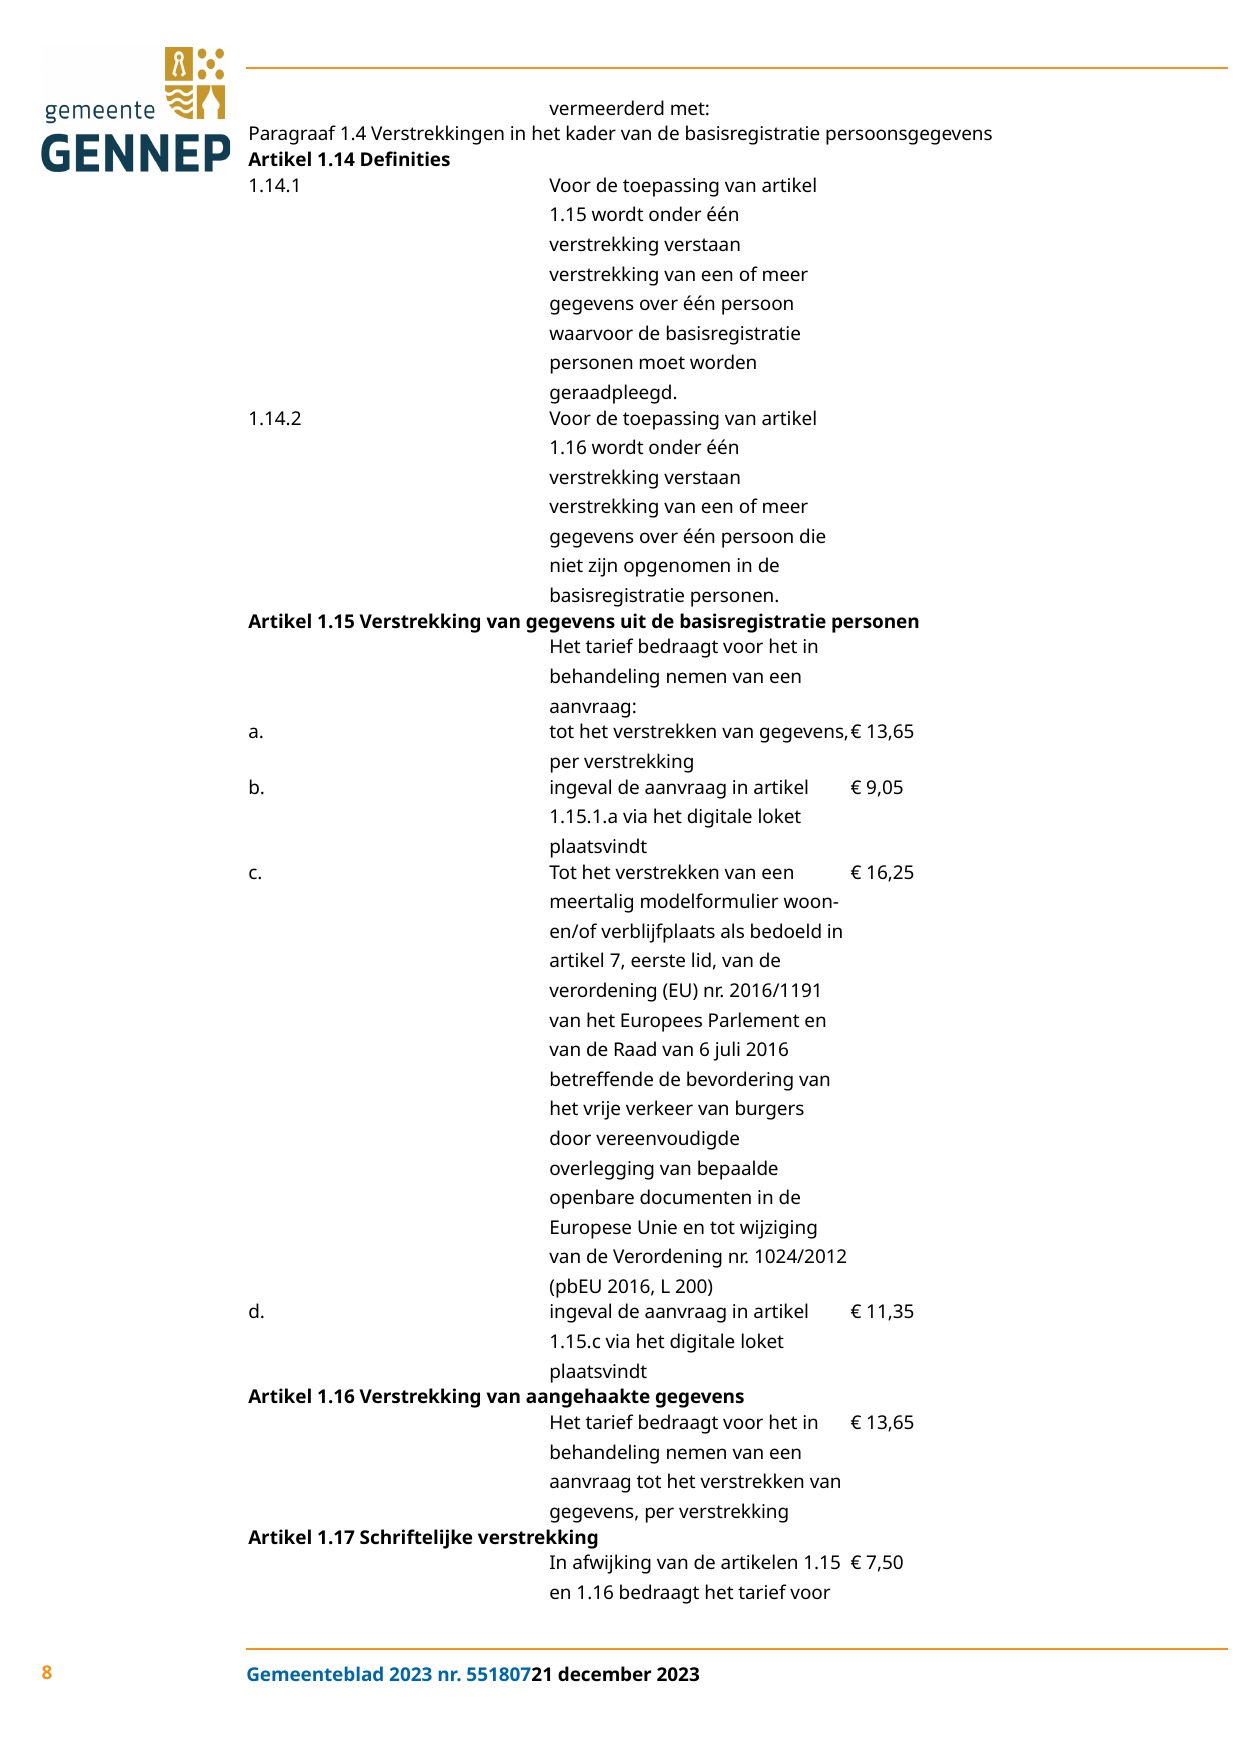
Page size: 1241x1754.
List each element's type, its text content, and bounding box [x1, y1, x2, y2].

table_cell Artikel 1.15 Verstrekking van gegevens uit de basisregistratie personen [248, 608, 1152, 634]
table_cell ingeval de aanvraag in artikel 1.15.c via het digitale loket plaatsvindt [549, 1299, 850, 1384]
table_cell Artikel 1.17 Schriftelijke verstrekking [248, 1524, 1152, 1549]
table_cell Tot het verstrekken van een meertalig modelformulier woon- en/of verblijfplaats als bedoeld in artikel 7, eerste lid, van de verordening (EU) nr. 2016/1191 van het Europees Parlement en van de Raad van 6 juli 2016 betreffende de bevordering van het vrije verkeer van burgers door vereenvoudigde overlegging van bepaalde openbare documenten in de Europese Unie en tot wijziging van de Verordening nr. 1024/2012 (pbEU 2016, L 200) [549, 859, 850, 1299]
table_cell Het tarief bedraagt voor het in behandeling nemen van een aanvraag: [549, 634, 850, 719]
table_cell [248, 634, 549, 719]
table_cell c. [248, 859, 549, 1299]
table_cell [248, 1409, 549, 1524]
table_cell € 11,35 [850, 1299, 1152, 1384]
table_cell vermeerderd met: [549, 95, 850, 121]
table_cell [850, 405, 1152, 608]
table_cell € 7,50 [850, 1550, 1152, 1605]
table_cell 1.14.2 [248, 405, 549, 608]
table_cell [850, 95, 1152, 121]
table_cell a. [248, 719, 549, 774]
table_cell [248, 95, 549, 121]
picture [41, 47, 231, 172]
table_cell In afwijking van de artikelen 1.15 en 1.16 bedraagt het tarief voor [549, 1550, 850, 1605]
table_cell ingeval de aanvraag in artikel 1.15.1.a via het digitale loket plaatsvindt [549, 774, 850, 859]
table_cell Paragraaf 1.4 Verstrekkingen in het kader van de basisregistratie persoonsgegevens [248, 121, 1152, 146]
table_cell tot het verstrekken van gegevens, per verstrekking [549, 719, 850, 774]
table_cell b. [248, 774, 549, 859]
table_cell [248, 1550, 549, 1605]
table_cell d. [248, 1299, 549, 1384]
table_cell Artikel 1.16 Verstrekking van aangehaakte gegevens [248, 1384, 1152, 1409]
table_cell € 16,25 [850, 859, 1152, 1299]
table_cell Artikel 1.14 Definities [248, 146, 1152, 172]
table_cell 1.14.1 [248, 172, 549, 405]
table_cell € 9,05 [850, 774, 1152, 859]
table_cell Voor de toepassing van artikel 1.15 wordt onder één verstrekking verstaan verstrekking van een of meer gegevens over één persoon waarvoor de basisregistratie personen moet worden geraadpleegd. [549, 172, 850, 405]
table_cell Het tarief bedraagt voor het in behandeling nemen van een aanvraag tot het verstrekken van gegevens, per verstrekking [549, 1409, 850, 1524]
table_cell Voor de toepassing van artikel 1.16 wordt onder één verstrekking verstaan verstrekking van een of meer gegevens over één persoon die niet zijn opgenomen in de basisregistratie personen. [549, 405, 850, 608]
table_cell [850, 634, 1152, 719]
table_cell € 13,65 [850, 719, 1152, 774]
table_cell € 13,65 [850, 1409, 1152, 1524]
table_cell [850, 172, 1152, 405]
